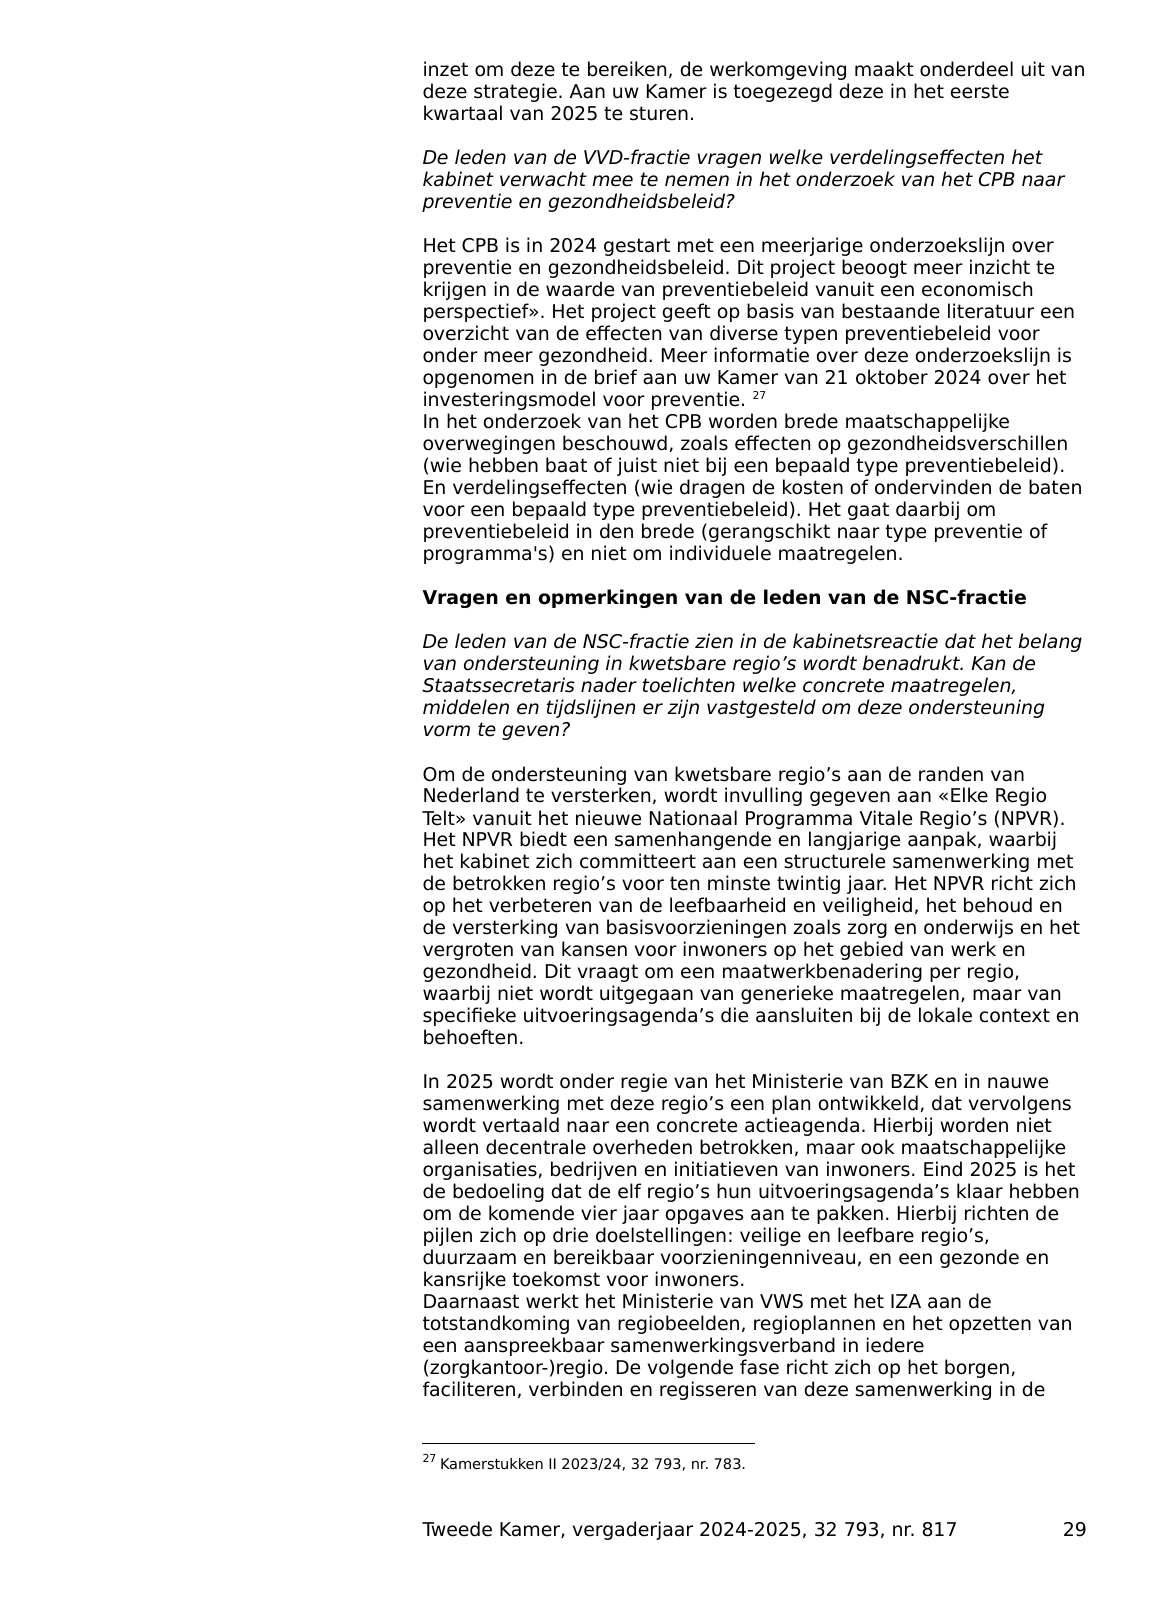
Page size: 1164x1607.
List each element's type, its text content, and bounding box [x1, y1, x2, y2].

text Kamerstukken II 2023/24, 32 793, nr. 783. [422, 1452, 1087, 1474]
text De leden van de VVD-fractie vragen welke verdelingseffecten het kabinet verwacht mee te nemen in het onderzoek van het CPB naar preventie en gezondheidsbeleid? [422, 147, 1087, 213]
text Daarnaast werkt het Ministerie van VWS met het IZA aan de totstandkoming van regiobeelden, regioplannen en het opzetten van een aanspreekbaar samenwerkingsverband in iedere (zorgkantoor-)regio. De volgende fase richt zich op het borgen, faciliteren, verbinden en regisseren van deze samenwerking in de [422, 1291, 1087, 1401]
text In 2025 wordt onder regie van het Ministerie van BZK en in nauwe samenwerking met deze regio’s een plan ontwikkeld, dat vervolgens wordt vertaald naar een concrete actieagenda. Hierbij worden niet alleen decentrale overheden betrokken, maar ook maatschappelijke organisaties, bedrijven en initiatieven van inwoners. Eind 2025 is het de bedoeling dat de elf regio’s hun uitvoeringsagenda’s klaar hebben om de komende vier jaar opgaves aan te pakken. Hierbij richten de pijlen zich op drie doelstellingen: veilige en leefbare regio’s, duurzaam en bereikbaar voorzieningenniveau, en een gezonde en kansrijke toekomst voor inwoners. [422, 1071, 1087, 1291]
text Het CPB is in 2024 gestart met een meerjarige onderzoekslijn over preventie en gezondheidsbeleid. Dit project beoogt meer inzicht te krijgen in de waarde van preventiebeleid vanuit een economisch perspectief». Het project geeft op basis van bestaande literatuur een overzicht van de effecten van diverse typen preventiebeleid voor onder meer gezondheid. Meer informatie over deze onderzoekslijn is opgenomen in de brief aan uw Kamer van 21 oktober 2024 over het investeringsmodel voor preventie. [422, 235, 1087, 411]
text Om de ondersteuning van kwetsbare regio’s aan de randen van Nederland te versterken, wordt invulling gegeven aan «Elke Regio Telt» vanuit het nieuwe Nationaal Programma Vitale Regio’s (NPVR). Het NPVR biedt een samenhangende en langjarige aanpak, waarbij het kabinet zich committeert aan een structurele samenwerking met de betrokken regio’s voor ten minste twintig jaar. Het NPVR richt zich op het verbeteren van de leefbaarheid en veiligheid, het behoud en de versterking van basisvoorzieningen zoals zorg en onderwijs en het vergroten van kansen voor inwoners op het gebied van werk en gezondheid. Dit vraagt om een maatwerkbenadering per regio, waarbij niet wordt uitgegaan van generieke maatregelen, maar van specifieke uitvoeringsagenda’s die aansluiten bij de lokale context en behoeften. [422, 763, 1087, 1049]
text In het onderzoek van het CPB worden brede maatschappelijke overwegingen beschouwd, zoals effecten op gezondheidsverschillen (wie hebben baat of juist niet bij een bepaald type preventiebeleid). En verdelingseffecten (wie dragen de kosten of ondervinden de baten voor een bepaald type preventiebeleid). Het gaat daarbij om preventiebeleid in den brede (gerangschikt naar type preventie of programma's) en niet om individuele maatregelen. [422, 411, 1087, 565]
text inzet om deze te bereiken, de werkomgeving maakt onderdeel uit van deze strategie. Aan uw Kamer is toegezegd deze in het eerste kwartaal van 2025 te sturen. [422, 59, 1087, 125]
subtitle Vragen en opmerkingen van de leden van de NSC-fractie [422, 587, 1087, 609]
text De leden van de NSC-fractie zien in de kabinetsreactie dat het belang van ondersteuning in kwetsbare regio’s wordt benadrukt. Kan de Staatssecretaris nader toelichten welke concrete maatregelen, middelen en tijdslijnen er zijn vastgesteld om deze ondersteuning vorm te geven? [422, 631, 1087, 741]
